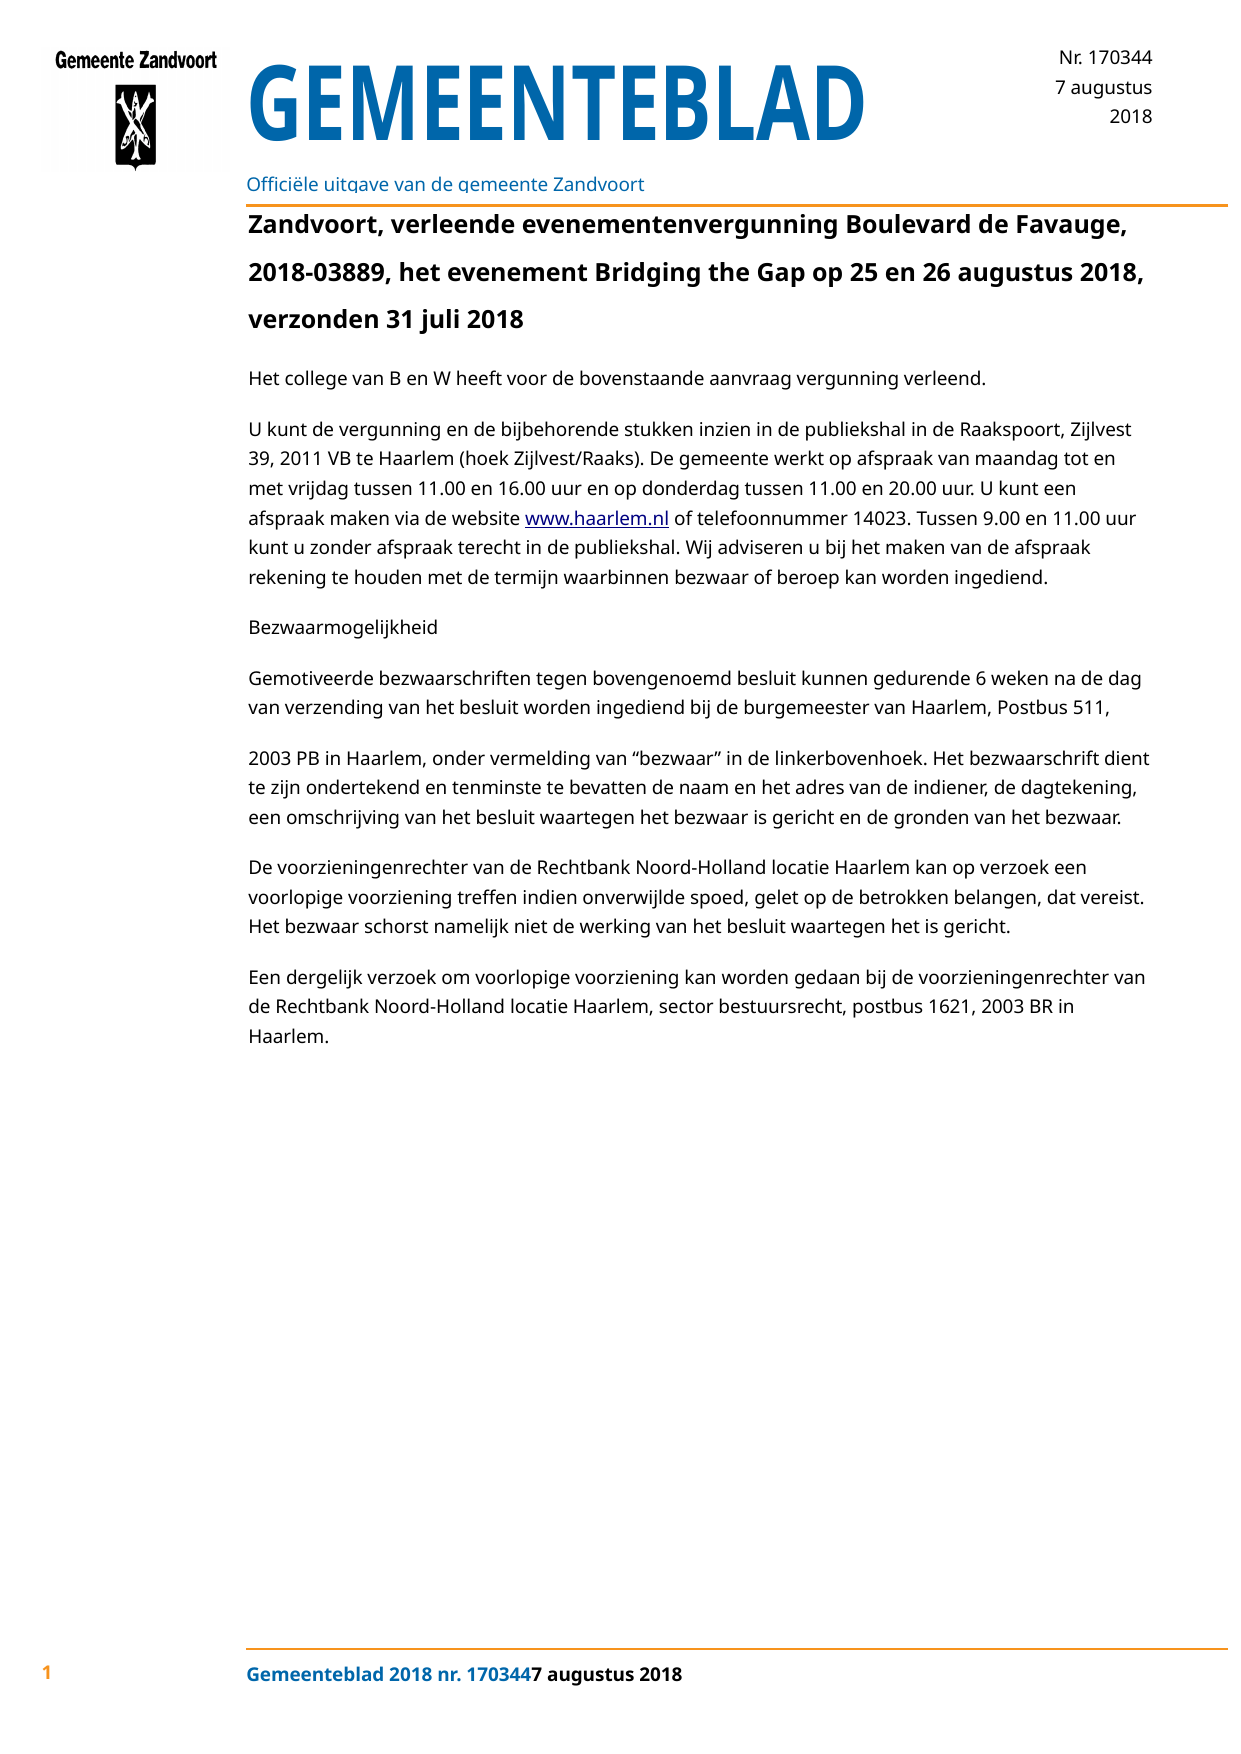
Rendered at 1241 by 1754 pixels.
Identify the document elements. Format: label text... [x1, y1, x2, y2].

text Gemotiveerde bezwaarschriften tegen bovengenoemd besluit kunnen gedurende 6 weken na de dag van verzending van het besluit worden ingediend bij de burgemeester van Haarlem, Postbus 511, [248, 665, 1152, 720]
text Een dergelijk verzoek om voorlopige voorziening kan worden gedaan bij de voorzieningenrechter van de Rechtbank Noord-Holland locatie Haarlem, sector bestuursrecht, postbus 1621, 2003 BR in Haarlem. [248, 964, 1152, 1049]
text De voorzieningenrechter van de Rechtbank Noord-Holland locatie Haarlem kan op verzoek een voorlopige voorziening treffen indien onverwijlde spoed, gelet op de betrokken belangen, dat vereist. Het bezwaar schorst namelijk niet de werking van het besluit waartegen het is gericht. [248, 854, 1152, 939]
text 2003 PB in Haarlem, onder vermelding van “bezwaar” in de linkerbovenhoek. Het bezwaarschrift dient te zijn ondertekend en tenminste te bevatten de naam en het adres van de indiener, de dagtekening, een omschrijving van het besluit waartegen het bezwaar is gericht en de gronden van het bezwaar. [248, 745, 1152, 829]
text U kunt de vergunning en de bijbehorende stukken inzien in de publiekshal in de Raakspoort, Zijlvest 39, 2011 VB te Haarlem (hoek Zijlvest/Raaks). De gemeente werkt op afspraak van maandag tot en met vrijdag tussen 11.00 en 16.00 uur en op donderdag tussen 11.00 en 20.00 uur. U kunt een afspraak maken via de website www.haarlem.nl of telefoonnummer 14023. Tussen 9.00 en 11.00 uur kunt u zonder afspraak terecht in de publiekshal. Wij adviseren u bij het maken van de afspraak rekening te houden met de termijn waarbinnen bezwaar of beroep kan worden ingediend. [248, 416, 1152, 589]
text Het college van B en W heeft voor de bovenstaande aanvraag vergunning verleend. [248, 366, 1152, 391]
text Bezwaarmogelijkheid [248, 614, 1152, 640]
text Zandvoort, verleende evenementenvergunning Boulevard de Favauge, 2018-03889, het evenement Bridging the Gap op 25 en 26 augustus 2018, verzonden 31 juli 2018 [248, 207, 1152, 336]
picture [41, 47, 231, 172]
